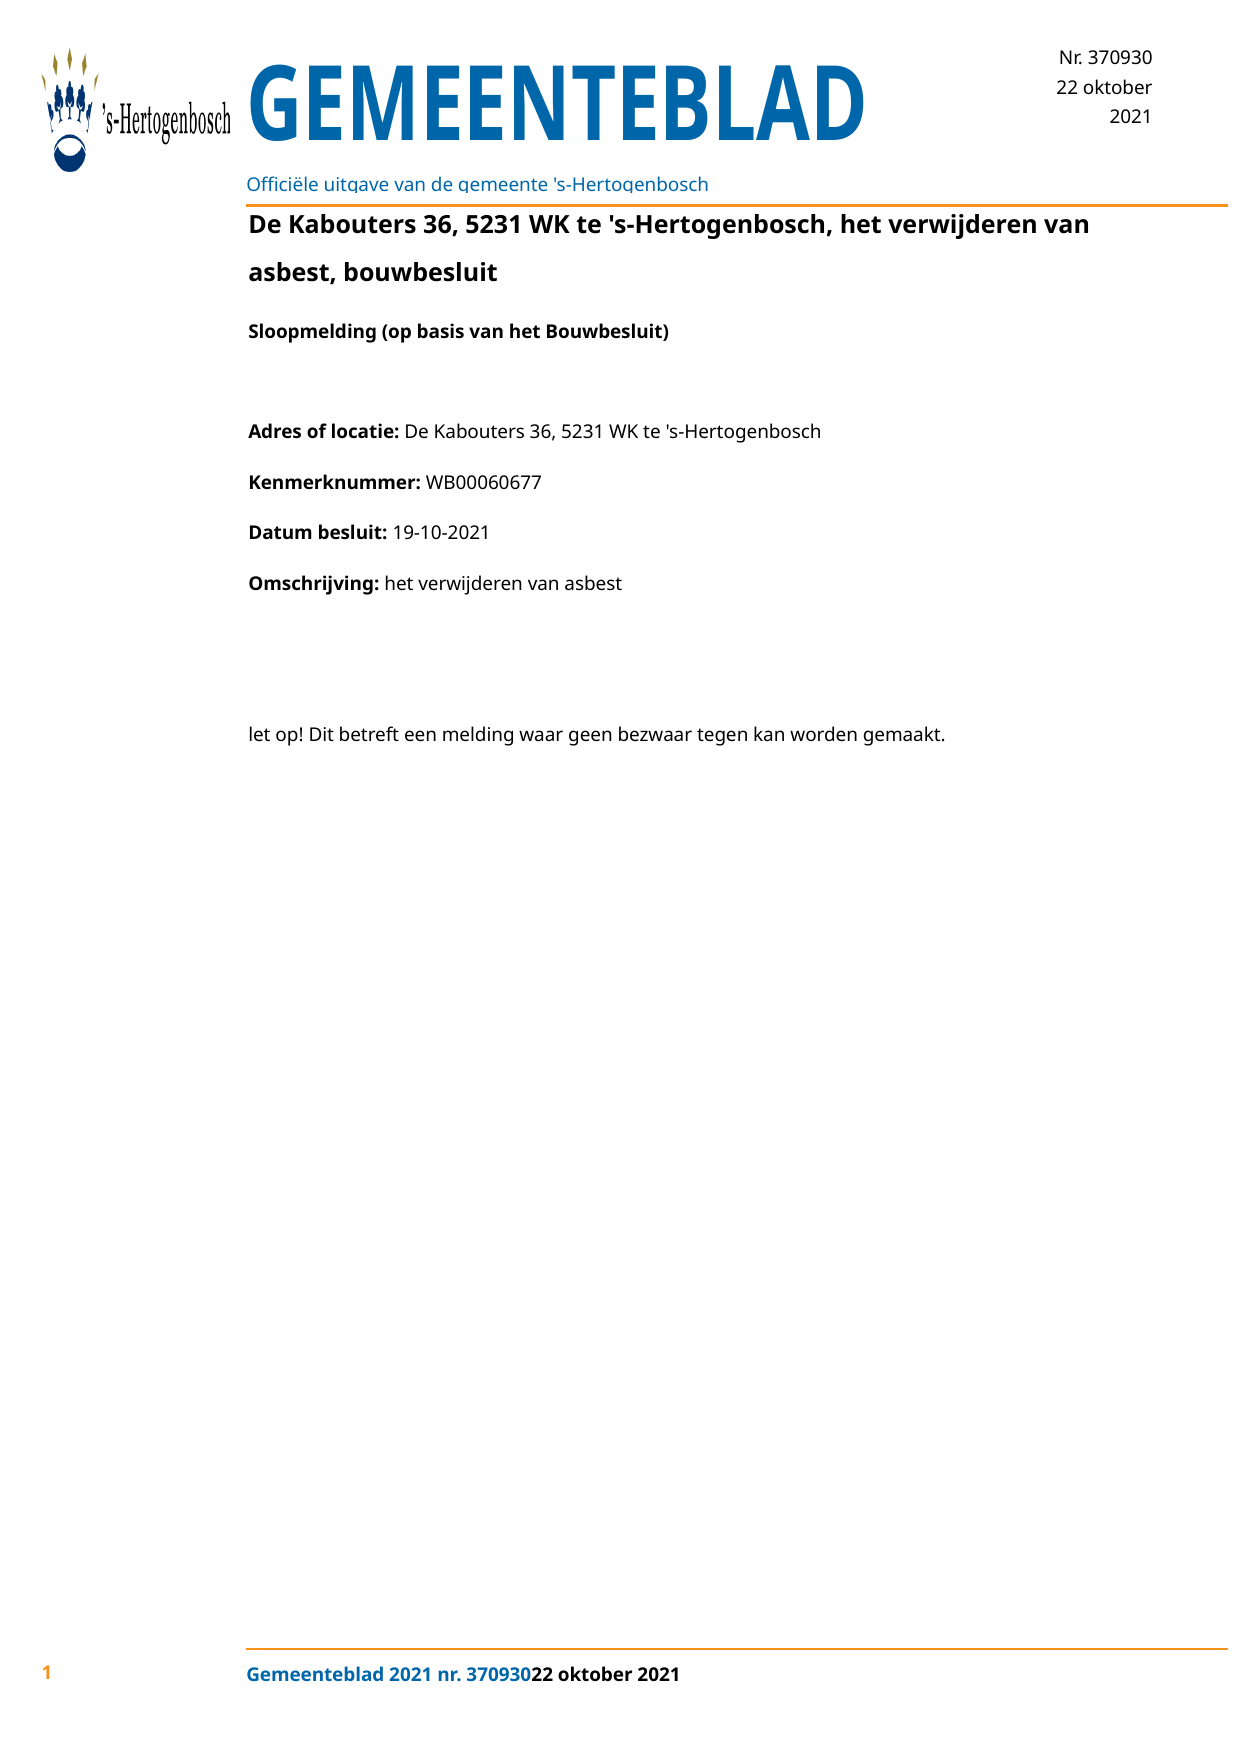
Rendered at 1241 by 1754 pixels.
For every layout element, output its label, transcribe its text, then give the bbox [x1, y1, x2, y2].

text De Kabouters 36, 5231 WK te 's-Hertogenbosch, het verwijderen van asbest, bouwbesluit [248, 207, 1152, 288]
text Adres of locatie: De Kabouters 36, 5231 WK te 's-Hertogenbosch [248, 419, 1152, 444]
text let op! Dit betreft een melding waar geen bezwaar tegen kan worden gemaakt. [248, 721, 1152, 747]
text Datum besluit: 19-10-2021 [248, 519, 1152, 545]
picture [41, 47, 231, 172]
text Omschrijving: het verwijderen van asbest [248, 570, 1152, 596]
text Sloopmelding (op basis van het Bouwbesluit) [248, 318, 1152, 344]
text Kenmerknummer: WB00060677 [248, 469, 1152, 495]
